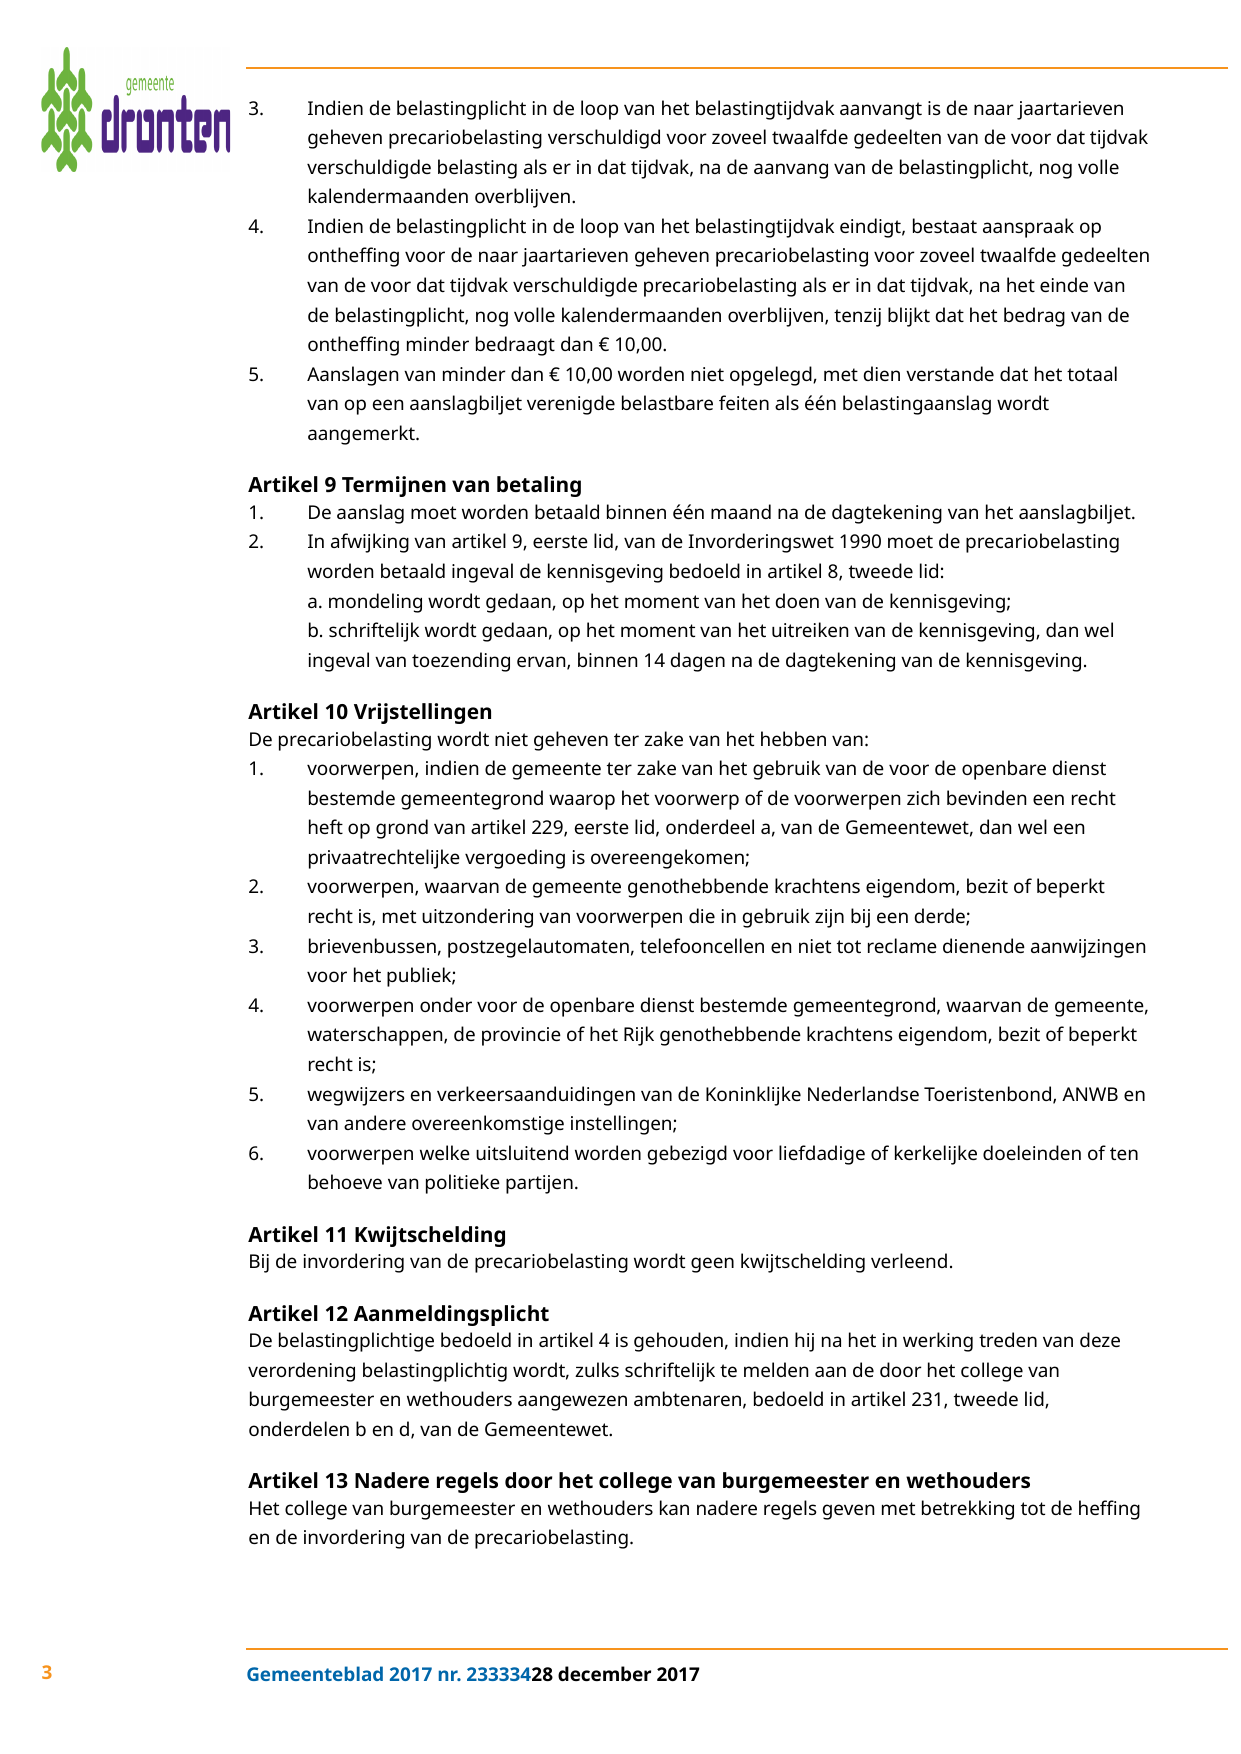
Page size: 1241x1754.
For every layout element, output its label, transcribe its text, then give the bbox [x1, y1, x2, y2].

text Artikel 11 Kwijtschelding [248, 1220, 1152, 1248]
list Indien de belastingplicht in de loop van het belastingtijdvak eindigt, bestaat aanspraak op ontheffing voor de naar jaartarieven geheven precariobelasting voor zoveel twaalfde gedeelten van de voor dat tijdvak verschuldigde precariobelasting als er in dat tijdvak, na het einde van de belastingplicht, nog volle kalendermaanden overblijven, tenzij blijkt dat het bedrag van de ontheffing minder bedraagt dan € 10,00. [248, 213, 1152, 357]
list voorwerpen, waarvan de gemeente genothebbende krachtens eigendom, bezit of beperkt recht is, met uitzondering van voorwerpen die in gebruik zijn bij een derde; [248, 874, 1152, 929]
text Artikel 13 Nadere regels door het college van burgemeester en wethouders [248, 1466, 1152, 1495]
text De belastingplichtige bedoeld in artikel 4 is gehouden, indien hij na het in werking treden van deze verordening belastingplichtig wordt, zulks schriftelijk te melden aan de door het college van burgemeester en wethouders aangewezen ambtenaren, bedoeld in artikel 231, tweede lid, onderdelen b en d, van de Gemeentewet. [248, 1327, 1152, 1442]
list In afwijking van artikel 9, eerste lid, van de Invorderingswet 1990 moet de precariobelasting worden betaald ingeval de kennisgeving bedoeld in artikel 8, tweede lid: [248, 529, 1152, 584]
list wegwijzers en verkeersaanduidingen van de Koninklijke Nederlandse Toeristenbond, ANWB en van andere overeenkomstige instellingen; [248, 1081, 1152, 1136]
list voorwerpen welke uitsluitend worden gebezigd voor liefdadige of kerkelijke doeleinden of ten behoeve van politieke partijen. [248, 1140, 1152, 1195]
text Artikel 10 Vrijstellingen [248, 697, 1152, 726]
list b. schriftelijk wordt gedaan, op het moment van het uitreiken van de kennisgeving, dan wel ingeval van toezending ervan, binnen 14 dagen na de dagtekening van de kennisgeving. [248, 617, 1152, 673]
list voorwerpen onder voor de openbare dienst bestemde gemeentegrond, waarvan de gemeente, waterschappen, de provincie of het Rijk genothebbende krachtens eigendom, bezit of beperkt recht is; [248, 992, 1152, 1077]
picture [41, 47, 231, 172]
list a. mondeling wordt gedaan, op het moment van het doen van de kennisgeving; [248, 588, 1152, 613]
list brievenbussen, postzegelautomaten, telefooncellen en niet tot reclame dienende aanwijzingen voor het publiek; [248, 933, 1152, 988]
list Indien de belastingplicht in de loop van het belastingtijdvak aanvangt is de naar jaartarieven geheven precariobelasting verschuldigd voor zoveel twaalfde gedeelten van de voor dat tijdvak verschuldigde belasting als er in dat tijdvak, na de aanvang van de belastingplicht, nog volle kalendermaanden overblijven. [248, 95, 1152, 209]
text Artikel 12 Aanmeldingsplicht [248, 1299, 1152, 1327]
list Aanslagen van minder dan € 10,00 worden niet opgelegd, met dien verstande dat het totaal van op een aanslagbiljet verenigde belastbare feiten als één belastingaanslag wordt aangemerkt. [248, 361, 1152, 446]
list De aanslag moet worden betaald binnen één maand na de dagtekening van het aanslagbiljet. [248, 499, 1152, 525]
text De precariobelasting wordt niet geheven ter zake van het hebben van: [248, 726, 1152, 752]
list voorwerpen, indien de gemeente ter zake van het gebruik van de voor de openbare dienst bestemde gemeentegrond waarop het voorwerp of de voorwerpen zich bevinden een recht heft op grond van artikel 229, eerste lid, onderdeel a, van de Gemeentewet, dan wel een privaatrechtelijke vergoeding is overeengekomen; [248, 755, 1152, 870]
text Artikel 9 Termijnen van betaling [248, 471, 1152, 499]
text Het college van burgemeester en wethouders kan nadere regels geven met betrekking tot de heffing en de invordering van de precariobelasting. [248, 1495, 1152, 1550]
text Bij de invordering van de precariobelasting wordt geen kwijtschelding verleend. [248, 1248, 1152, 1274]
